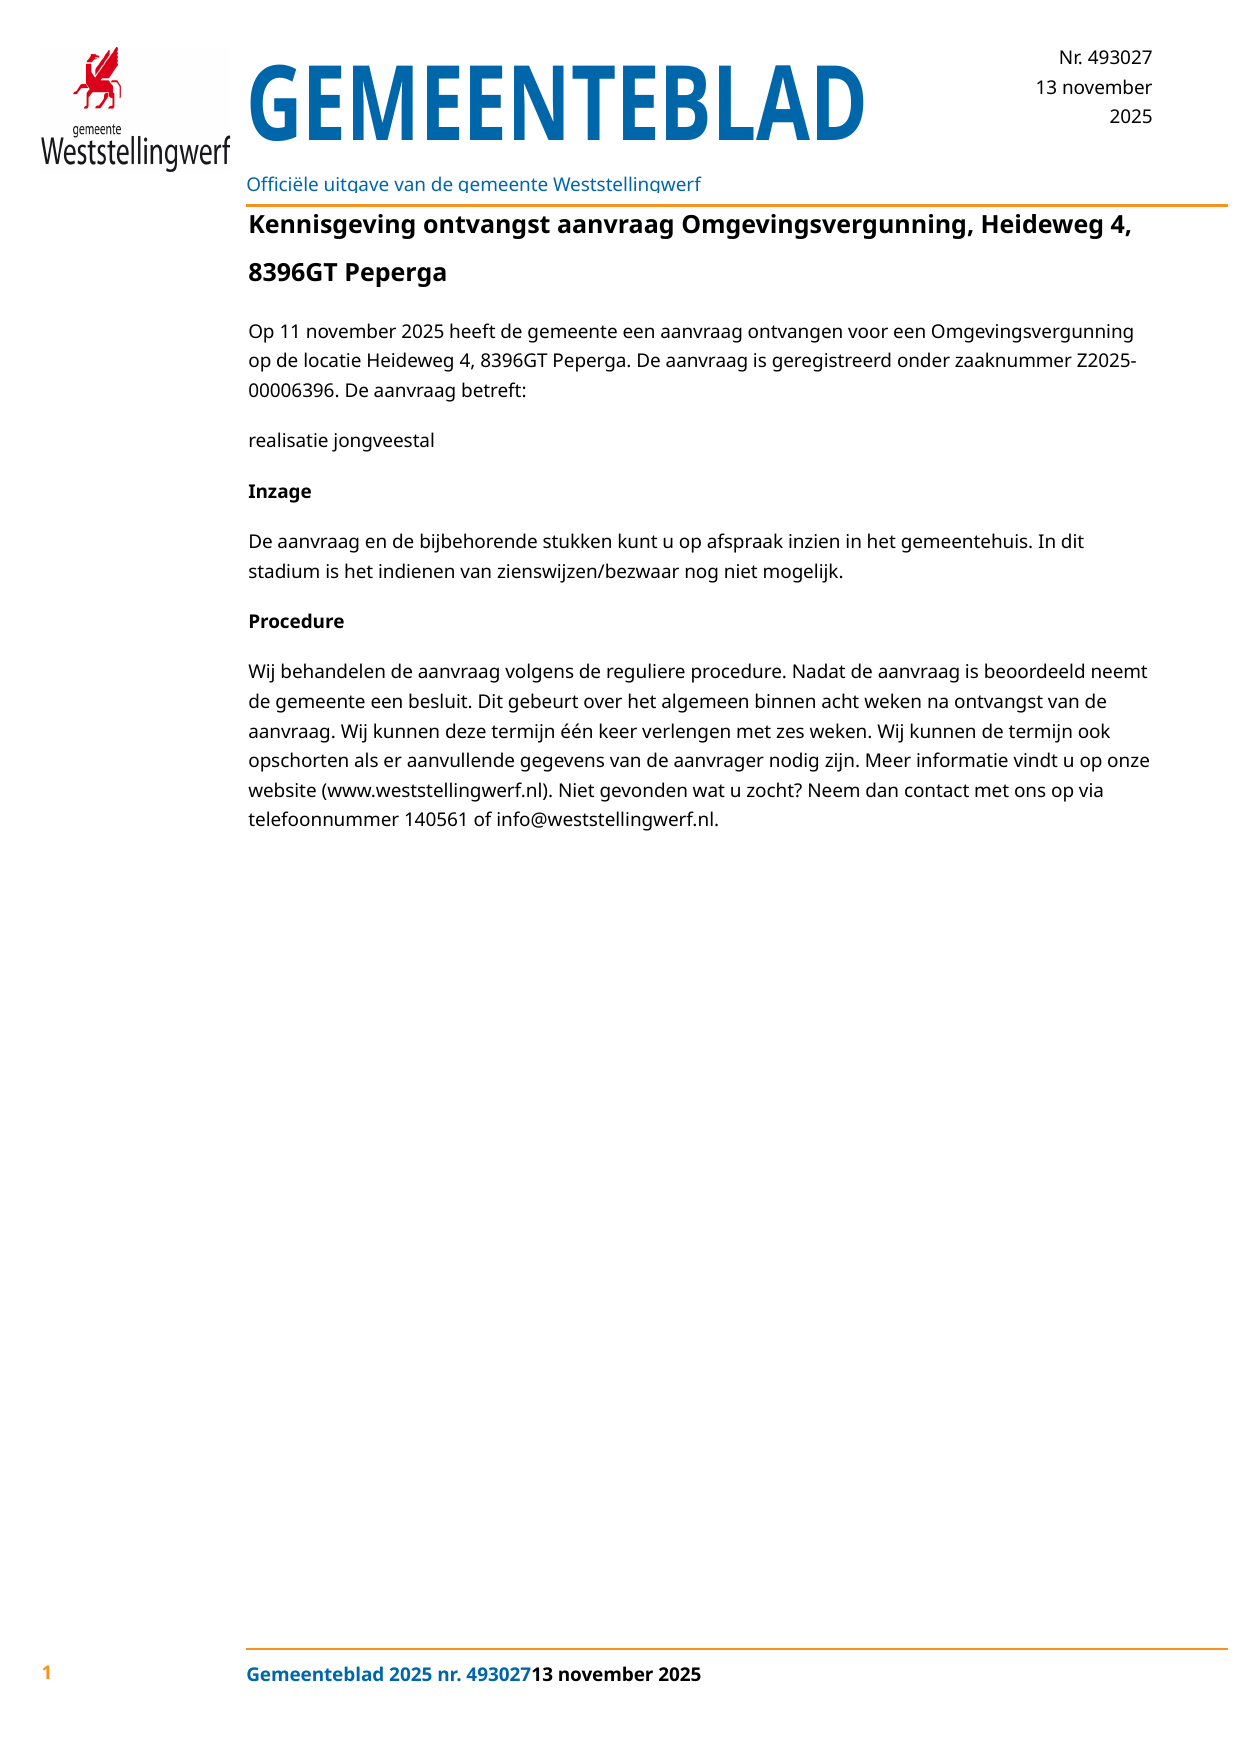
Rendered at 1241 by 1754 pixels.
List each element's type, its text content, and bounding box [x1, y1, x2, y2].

picture [41, 47, 231, 172]
text Op 11 november 2025 heeft de gemeente een aanvraag ontvangen voor een Omgevingsvergunning op de locatie Heideweg 4, 8396GT Peperga. De aanvraag is geregistreerd onder zaaknummer Z2025-00006396. De aanvraag betreft: [248, 318, 1152, 403]
text realisatie jongveestal [248, 427, 1152, 453]
text Kennisgeving ontvangst aanvraag Omgevingsvergunning, Heideweg 4, 8396GT Peperga [248, 207, 1152, 288]
text Wij behandelen de aanvraag volgens de reguliere procedure. Nadat de aanvraag is beoordeeld neemt de gemeente een besluit. Dit gebeurt over het algemeen binnen acht weken na ontvangst van de aanvraag. Wij kunnen deze termijn één keer verlengen met zes weken. Wij kunnen de termijn ook opschorten als er aanvullende gegevens van de aanvrager nodig zijn. Meer informatie vindt u op onze website (www.weststellingwerf.nl). Niet gevonden wat u zocht? Neem dan contact met ons op via telefoonnummer 140561 of info@weststellingwerf.nl. [248, 659, 1152, 832]
text Inzage [248, 478, 1152, 504]
text De aanvraag en de bijbehorende stukken kunt u op afspraak inzien in het gemeentehuis. In dit stadium is het indienen van zienswijzen/bezwaar nog niet mogelijk. [248, 528, 1152, 584]
text Procedure [248, 608, 1152, 634]
